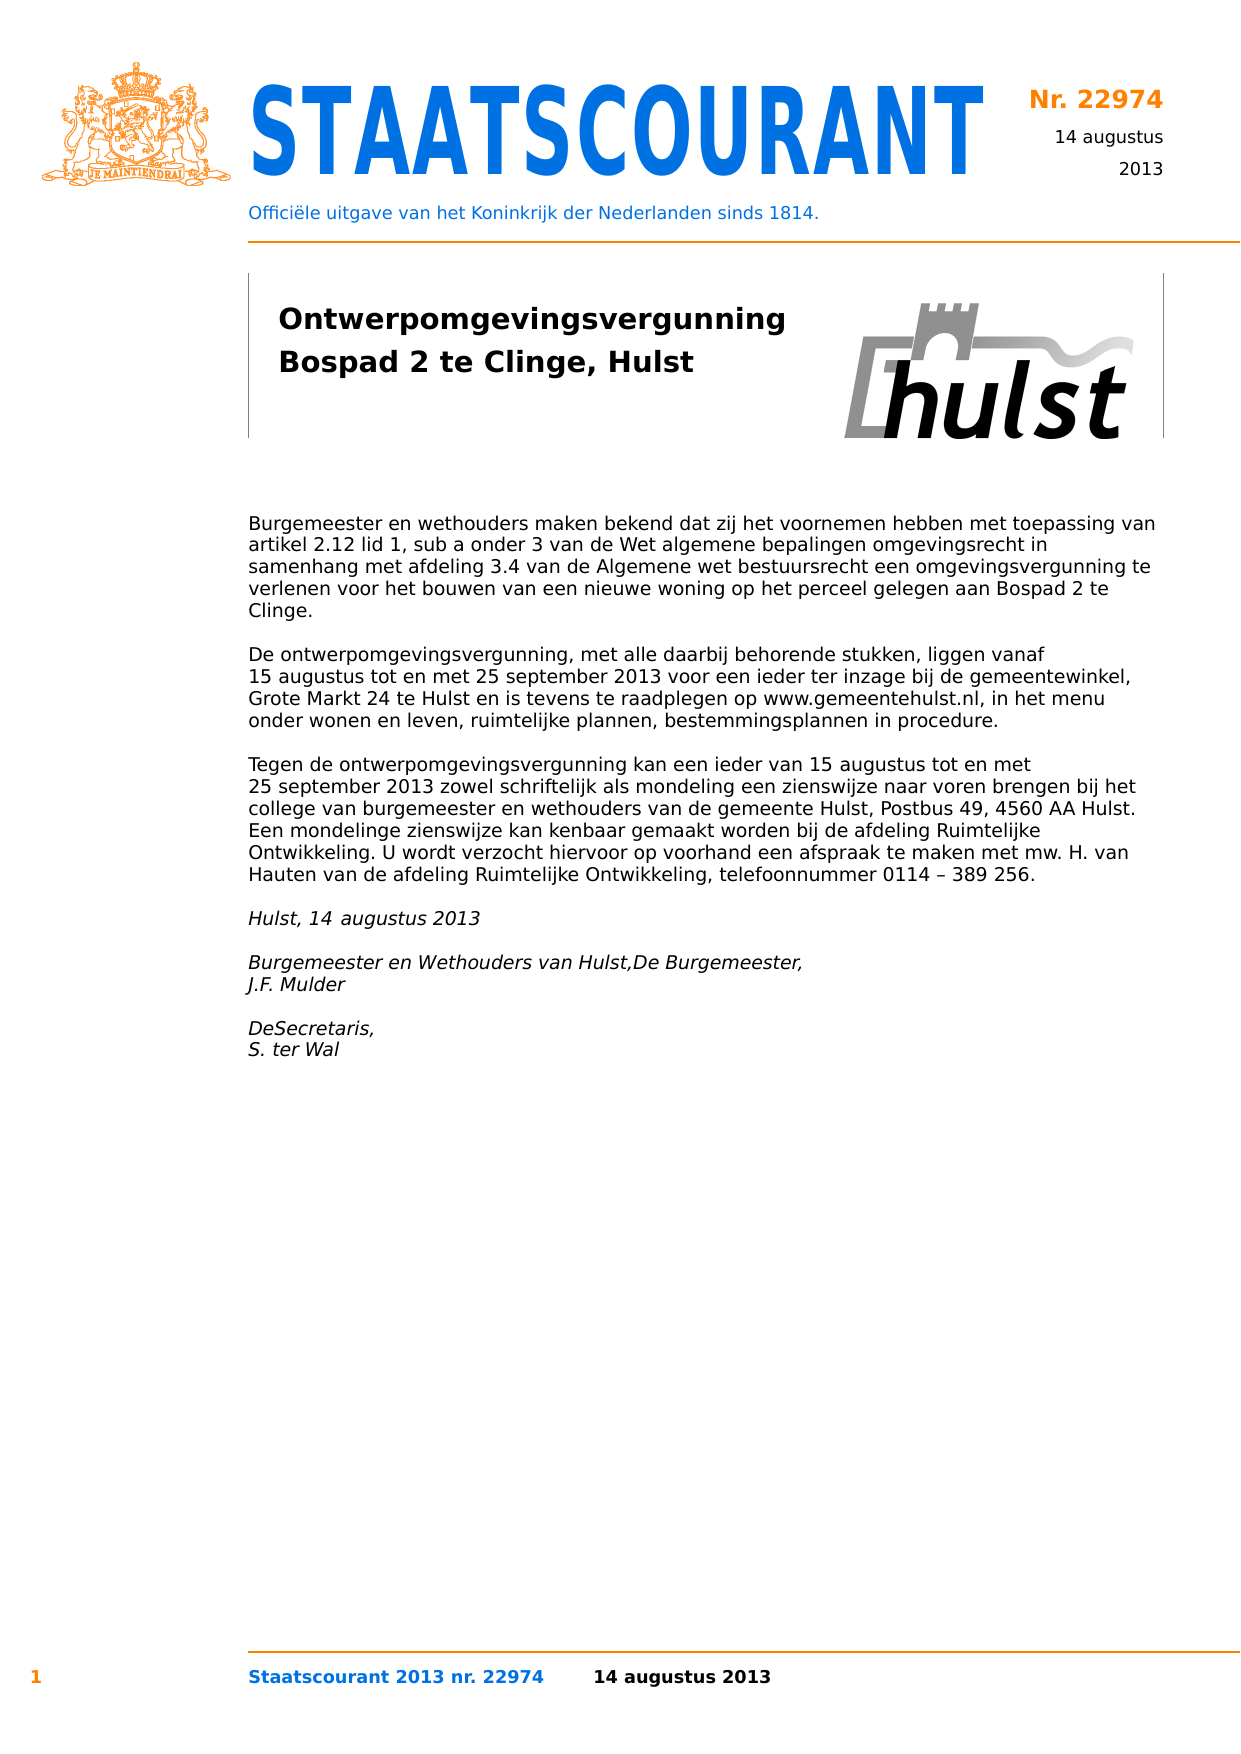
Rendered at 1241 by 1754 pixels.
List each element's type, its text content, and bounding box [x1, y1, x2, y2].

table_header Nr. 22974 [998, 62, 1240, 121]
table_header STAATSCOURANT [248, 62, 998, 203]
table_cell 2013 [998, 153, 1240, 203]
subtitle Ontwerpomgevingsvergunning Bospad 2 te Clinge, Hulst [249, 273, 1163, 438]
text Burgemeester en wethouders maken bekend dat zij het voornemen hebben met toepassing van artikel 2.12 lid 1, sub a onder 3 van de Wet algemene bepalingen omgevingsrecht in samenhang met afdeling 3.4 van de Algemene wet bestuursrecht een omgevingsvergunning te verlenen voor het bouwen van een nieuwe woning op het perceel gelegen aan Bospad 2 te Clinge. [248, 512, 1163, 622]
table_cell 14 augustus [998, 121, 1240, 153]
text DeSecretaris, S. ter Wal [248, 1017, 1163, 1061]
text Burgemeester en Wethouders van Hulst,De Burgemeester, J.F. Mulder [248, 952, 1163, 996]
text Tegen de ontwerpomgevingsvergunning kan een ieder van 15 augustus tot en met 25 september 2013 zowel schriftelijk als mondeling een zienswijze naar voren brengen bij het college van burgemeester en wethouders van de gemeente Hulst, Postbus 49, 4560 AA Hulst. Een mondelinge zienswijze kan kenbaar gemaakt worden bij de afdeling Ruimtelijke Ontwikkeling. U wordt verzocht hiervoor op voorhand een afspraak te maken met mw. H. van Hauten van de afdeling Ruimtelijke Ontwikkeling, telefoonnummer 0114 – 389 256. [248, 754, 1163, 886]
text De ontwerpomgevingsvergunning, met alle daarbij behorende stukken, liggen vanaf 15 augustus tot en met 25 september 2013 voor een ieder ter inzage bij de gemeentewinkel, Grote Markt 24 te Hulst en is tevens te raadplegen op www.gemeentehulst.nl, in het menu onder wonen en leven, ruimtelijke plannen, bestemmingsplannen in procedure. [248, 644, 1163, 732]
table_cell Officiële uitgave van het Koninkrijk der Nederlanden sinds 1814. [248, 203, 1240, 241]
table_header [25, 62, 248, 241]
picture [844, 302, 1134, 439]
picture [41, 62, 231, 186]
text Hulst, 14 augustus 2013 [248, 908, 1163, 930]
